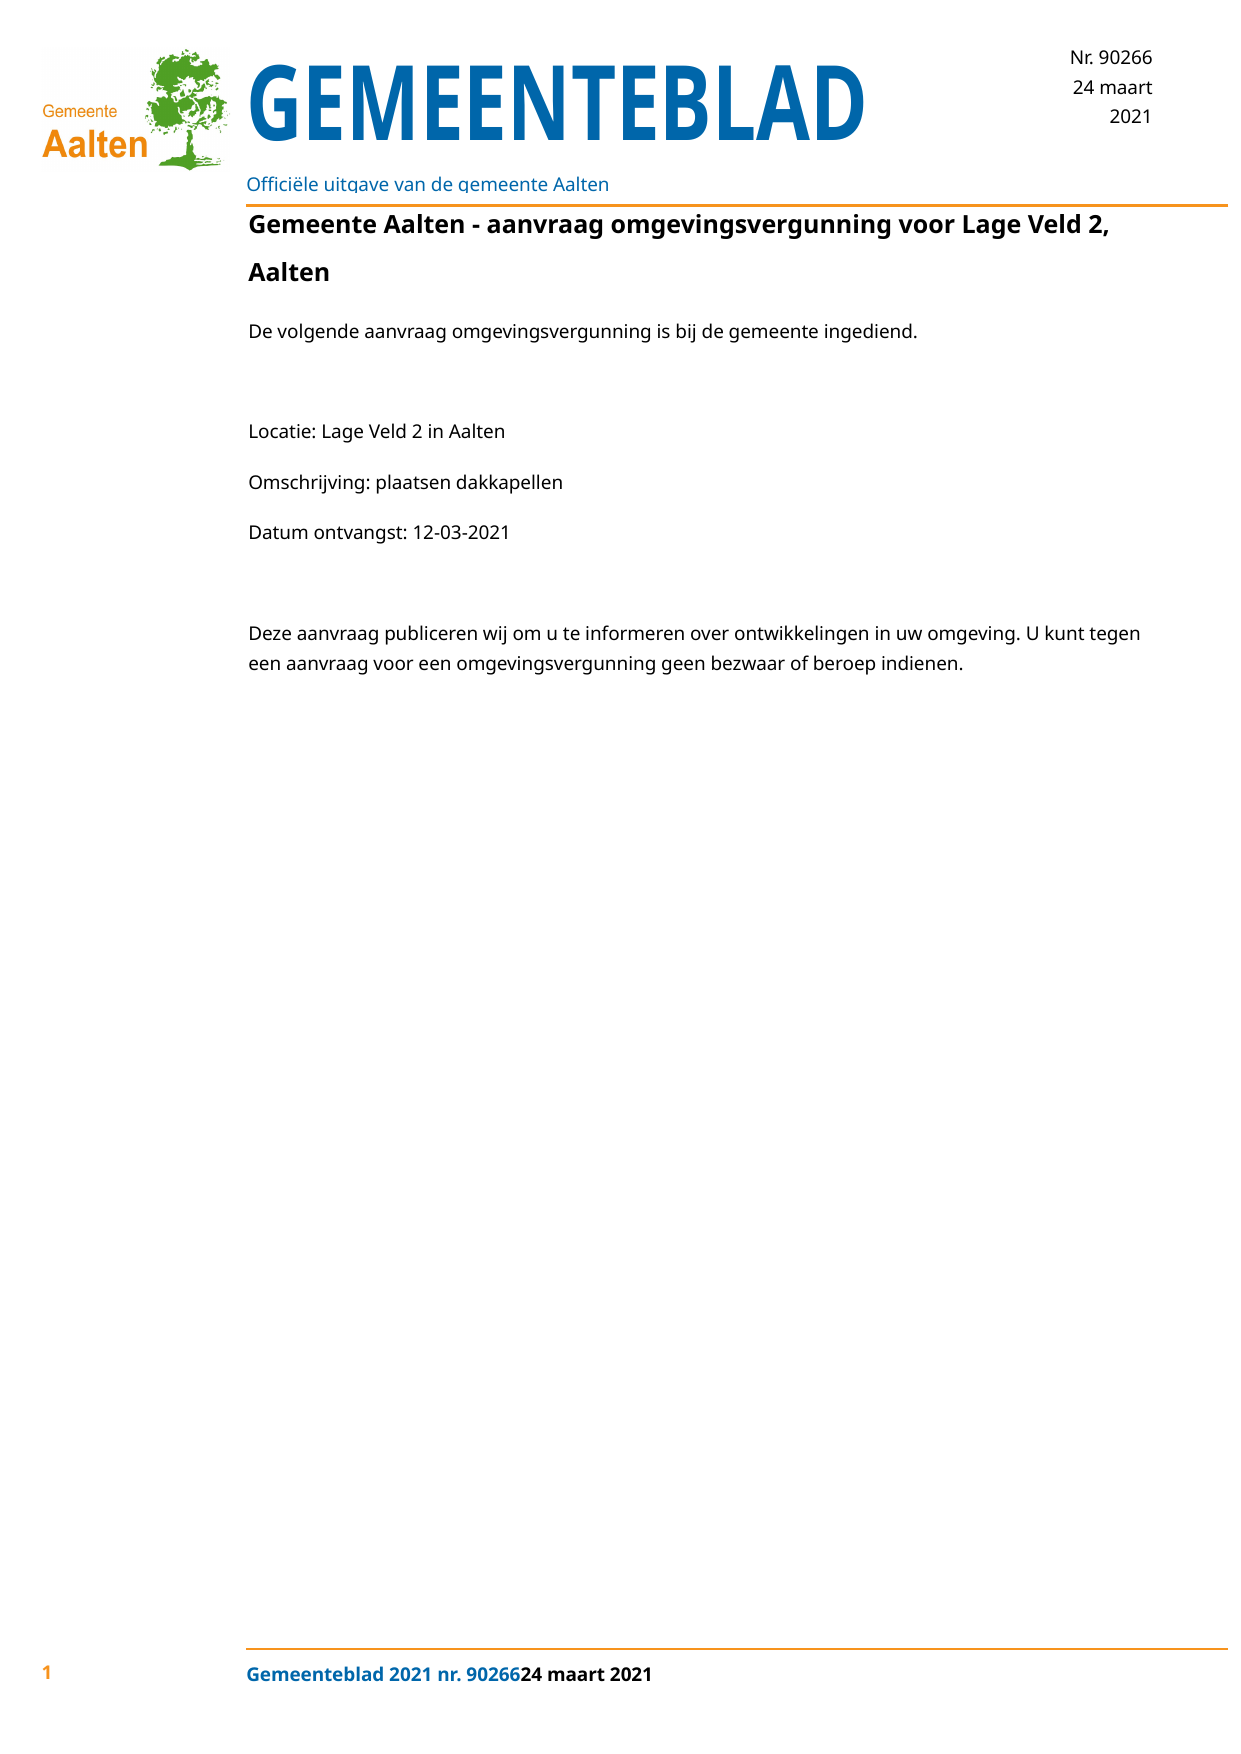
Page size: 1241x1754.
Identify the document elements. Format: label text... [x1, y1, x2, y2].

picture [41, 47, 231, 172]
text Deze aanvraag publiceren wij om u te informeren over ontwikkelingen in uw omgeving. U kunt tegen een aanvraag voor een omgevingsvergunning geen bezwaar of beroep indienen. [248, 620, 1152, 676]
text De volgende aanvraag omgevingsvergunning is bij de gemeente ingediend. [248, 318, 1152, 344]
text Omschrijving: plaatsen dakkapellen [248, 469, 1152, 495]
text Locatie: Lage Veld 2 in Aalten [248, 419, 1152, 444]
text Datum ontvangst: 12-03-2021 [248, 519, 1152, 545]
text Gemeente Aalten - aanvraag omgevingsvergunning voor Lage Veld 2, Aalten [248, 207, 1152, 288]
